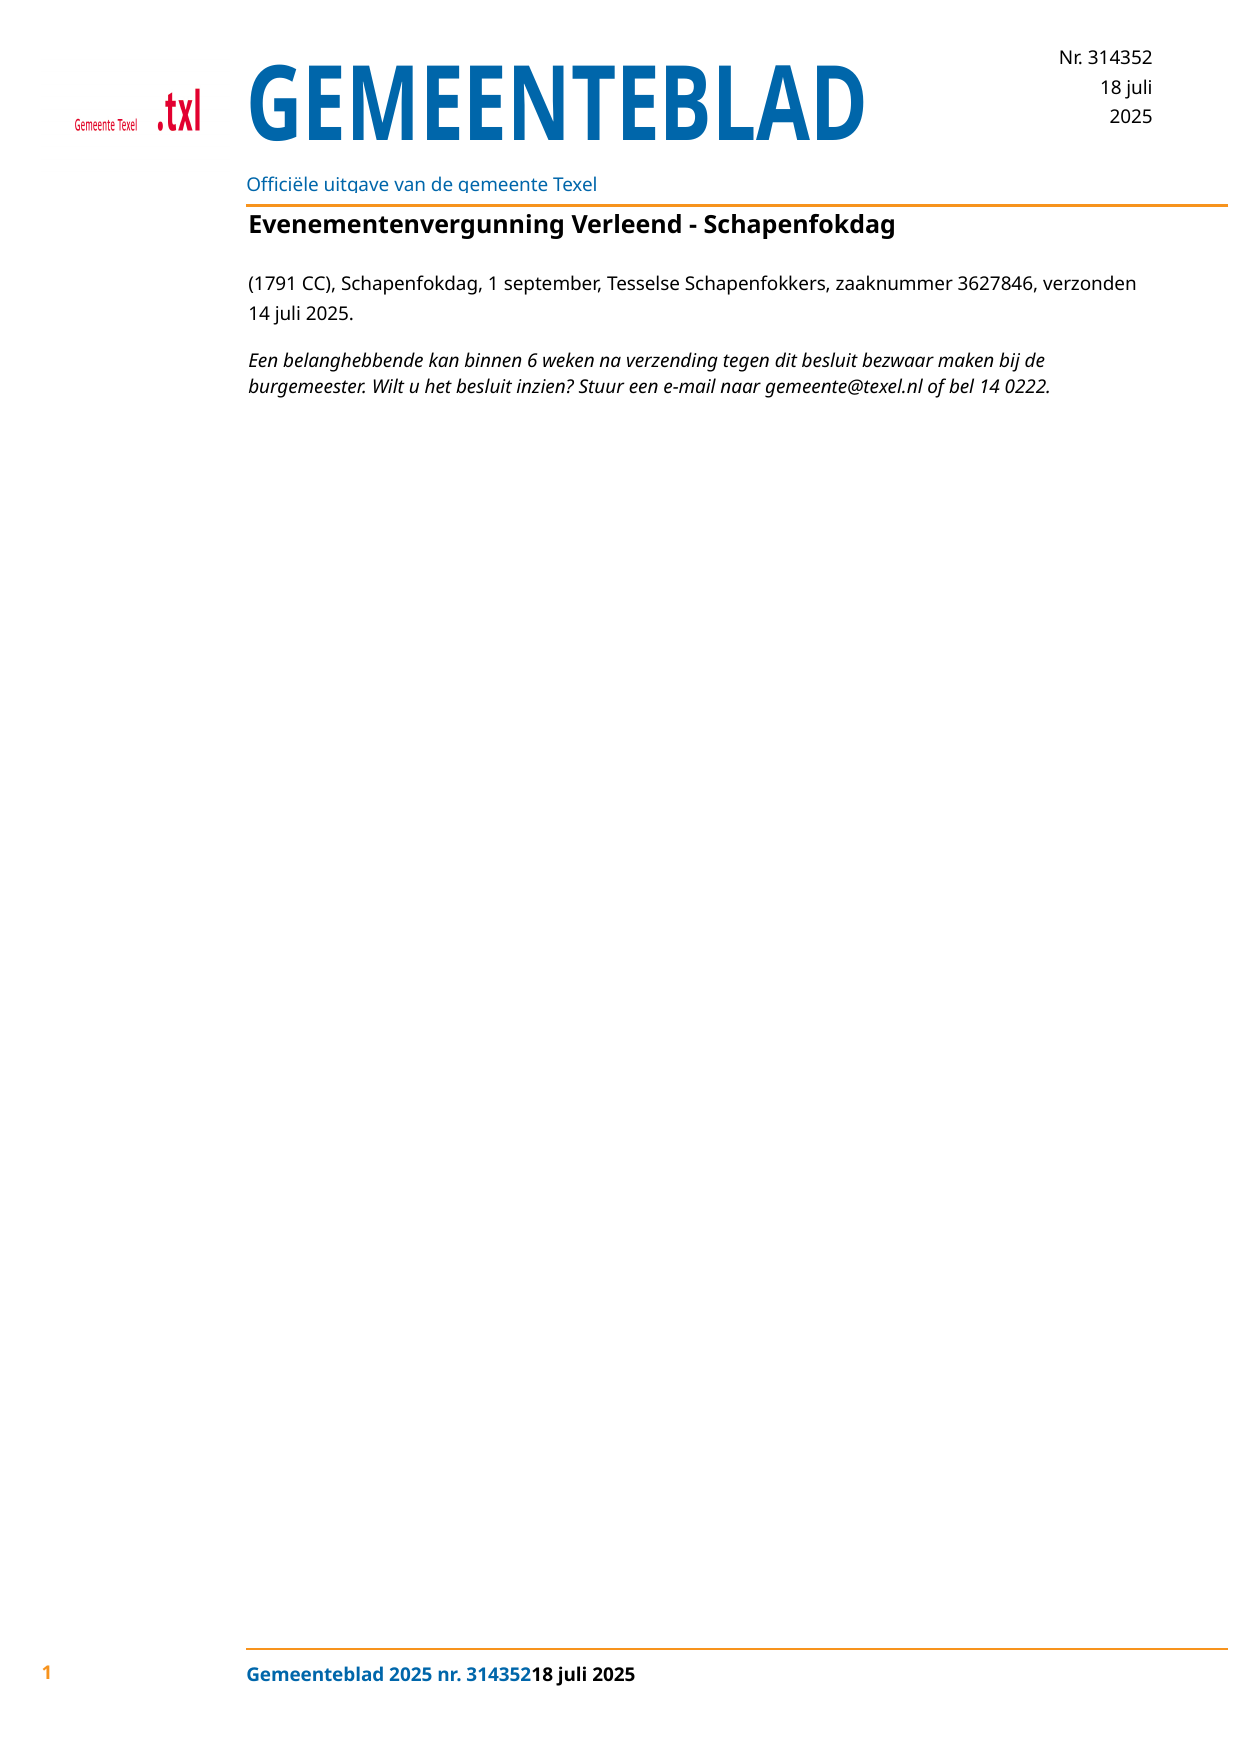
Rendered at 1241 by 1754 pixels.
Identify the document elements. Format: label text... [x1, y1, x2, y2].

text Een belanghebbende kan binnen 6 weken na verzending tegen dit besluit bezwaar maken bij de burgemeester. Wilt u het besluit inzien? Stuur een e-mail naar gemeente@texel.nl of bel 14 0222. [248, 348, 1152, 399]
picture [41, 47, 231, 172]
text (1791 CC), Schapenfokdag, 1 september, Tesselse Schapenfokkers, zaaknummer 3627846, verzonden 14 juli 2025. [248, 270, 1152, 326]
text Evenementenvergunning Verleend - Schapenfokdag [248, 207, 1152, 241]
